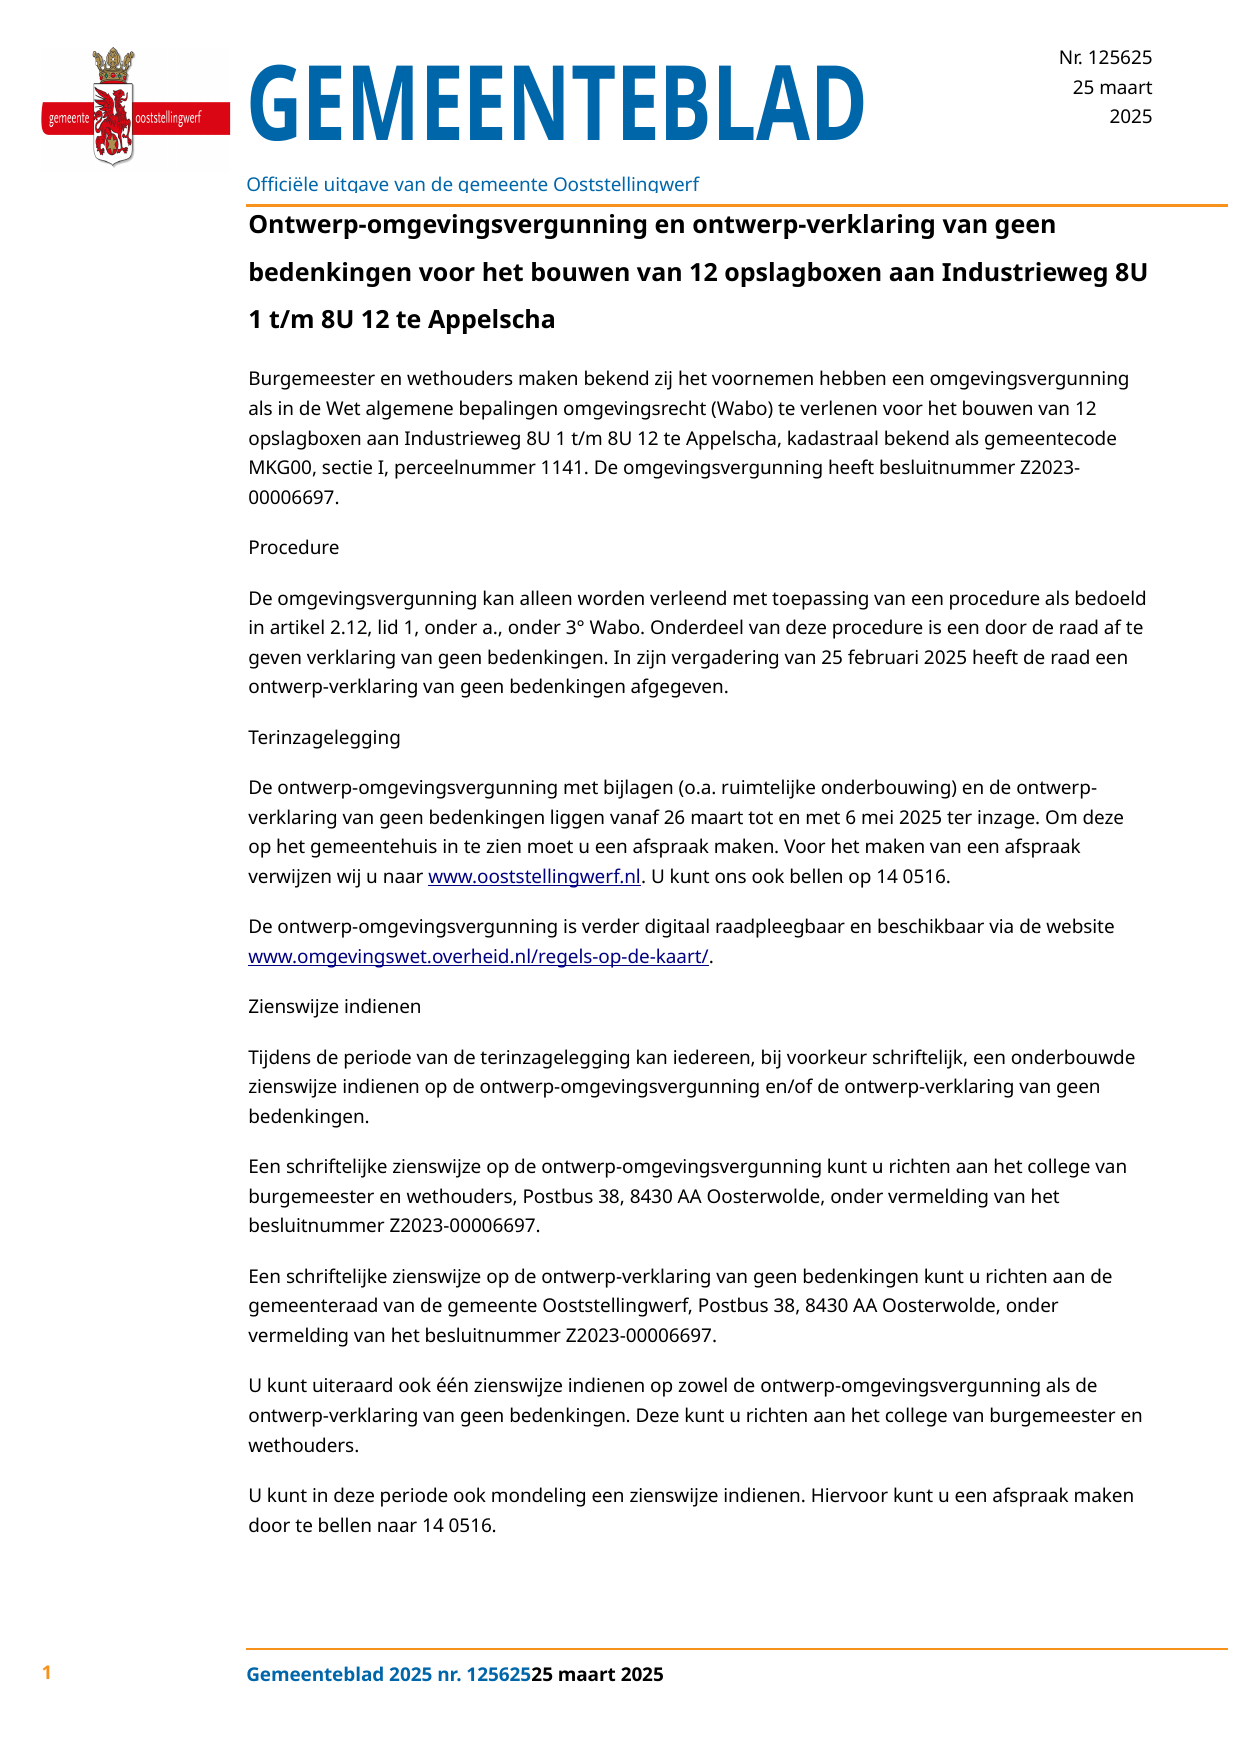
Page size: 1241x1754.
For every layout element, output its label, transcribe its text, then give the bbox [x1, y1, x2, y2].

text Zienswijze indienen [248, 993, 1152, 1019]
text U kunt in deze periode ook mondeling een zienswijze indienen. Hiervoor kunt u een afspraak maken door te bellen naar 14 0516. [248, 1482, 1152, 1537]
text Burgemeester en wethouders maken bekend zij het voornemen hebben een omgevingsvergunning als in de Wet algemene bepalingen omgevingsrecht (Wabo) te verlenen voor het bouwen van 12 opslagboxen aan Industrieweg 8U 1 t/m 8U 12 te Appelscha, kadastraal bekend als gemeentecode MKG00, sectie I, perceelnummer 1141. De omgevingsvergunning heeft besluitnummer Z2023-00006697. [248, 366, 1152, 509]
text Tijdens de periode van de terinzagelegging kan iedereen, bij voorkeur schriftelijk, een onderbouwde zienswijze indienen op de ontwerp-omgevingsvergunning en/of de ontwerp-verklaring van geen bedenkingen. [248, 1044, 1152, 1129]
text Een schriftelijke zienswijze op de ontwerp-omgevingsvergunning kunt u richten aan het college van burgemeester en wethouders, Postbus 38, 8430 AA Oosterwolde, onder vermelding van het besluitnummer Z2023-00006697. [248, 1153, 1152, 1238]
text Terinzagelegging [248, 724, 1152, 749]
text De ontwerp-omgevingsvergunning is verder digitaal raadpleegbaar en beschikbaar via de website www.omgevingswet.overheid.nl/regels-op-de-kaart/. [248, 913, 1152, 969]
text Een schriftelijke zienswijze op de ontwerp-verklaring van geen bedenkingen kunt u richten aan de gemeenteraad van de gemeente Ooststellingwerf, Postbus 38, 8430 AA Oosterwolde, onder vermelding van het besluitnummer Z2023-00006697. [248, 1263, 1152, 1348]
picture [41, 47, 231, 172]
text Procedure [248, 534, 1152, 560]
text De ontwerp-omgevingsvergunning met bijlagen (o.a. ruimtelijke onderbouwing) en de ontwerp-verklaring van geen bedenkingen liggen vanaf 26 maart tot en met 6 mei 2025 ter inzage. Om deze op het gemeentehuis in te zien moet u een afspraak maken. Voor het maken van een afspraak verwijzen wij u naar www.ooststellingwerf.nl. U kunt ons ook bellen op 14 0516. [248, 774, 1152, 889]
text Ontwerp-omgevingsvergunning en ontwerp-verklaring van geen bedenkingen voor het bouwen van 12 opslagboxen aan Industrieweg 8U 1 t/m 8U 12 te Appelscha [248, 207, 1152, 336]
text U kunt uiteraard ook één zienswijze indienen op zowel de ontwerp-omgevingsvergunning als de ontwerp-verklaring van geen bedenkingen. Deze kunt u richten aan het college van burgemeester en wethouders. [248, 1373, 1152, 1457]
text De omgevingsvergunning kan alleen worden verleend met toepassing van een procedure als bedoeld in artikel 2.12, lid 1, onder a., onder 3° Wabo. Onderdeel van deze procedure is een door de raad af te geven verklaring van geen bedenkingen. In zijn vergadering van 25 februari 2025 heeft de raad een ontwerp-verklaring van geen bedenkingen afgegeven. [248, 585, 1152, 699]
